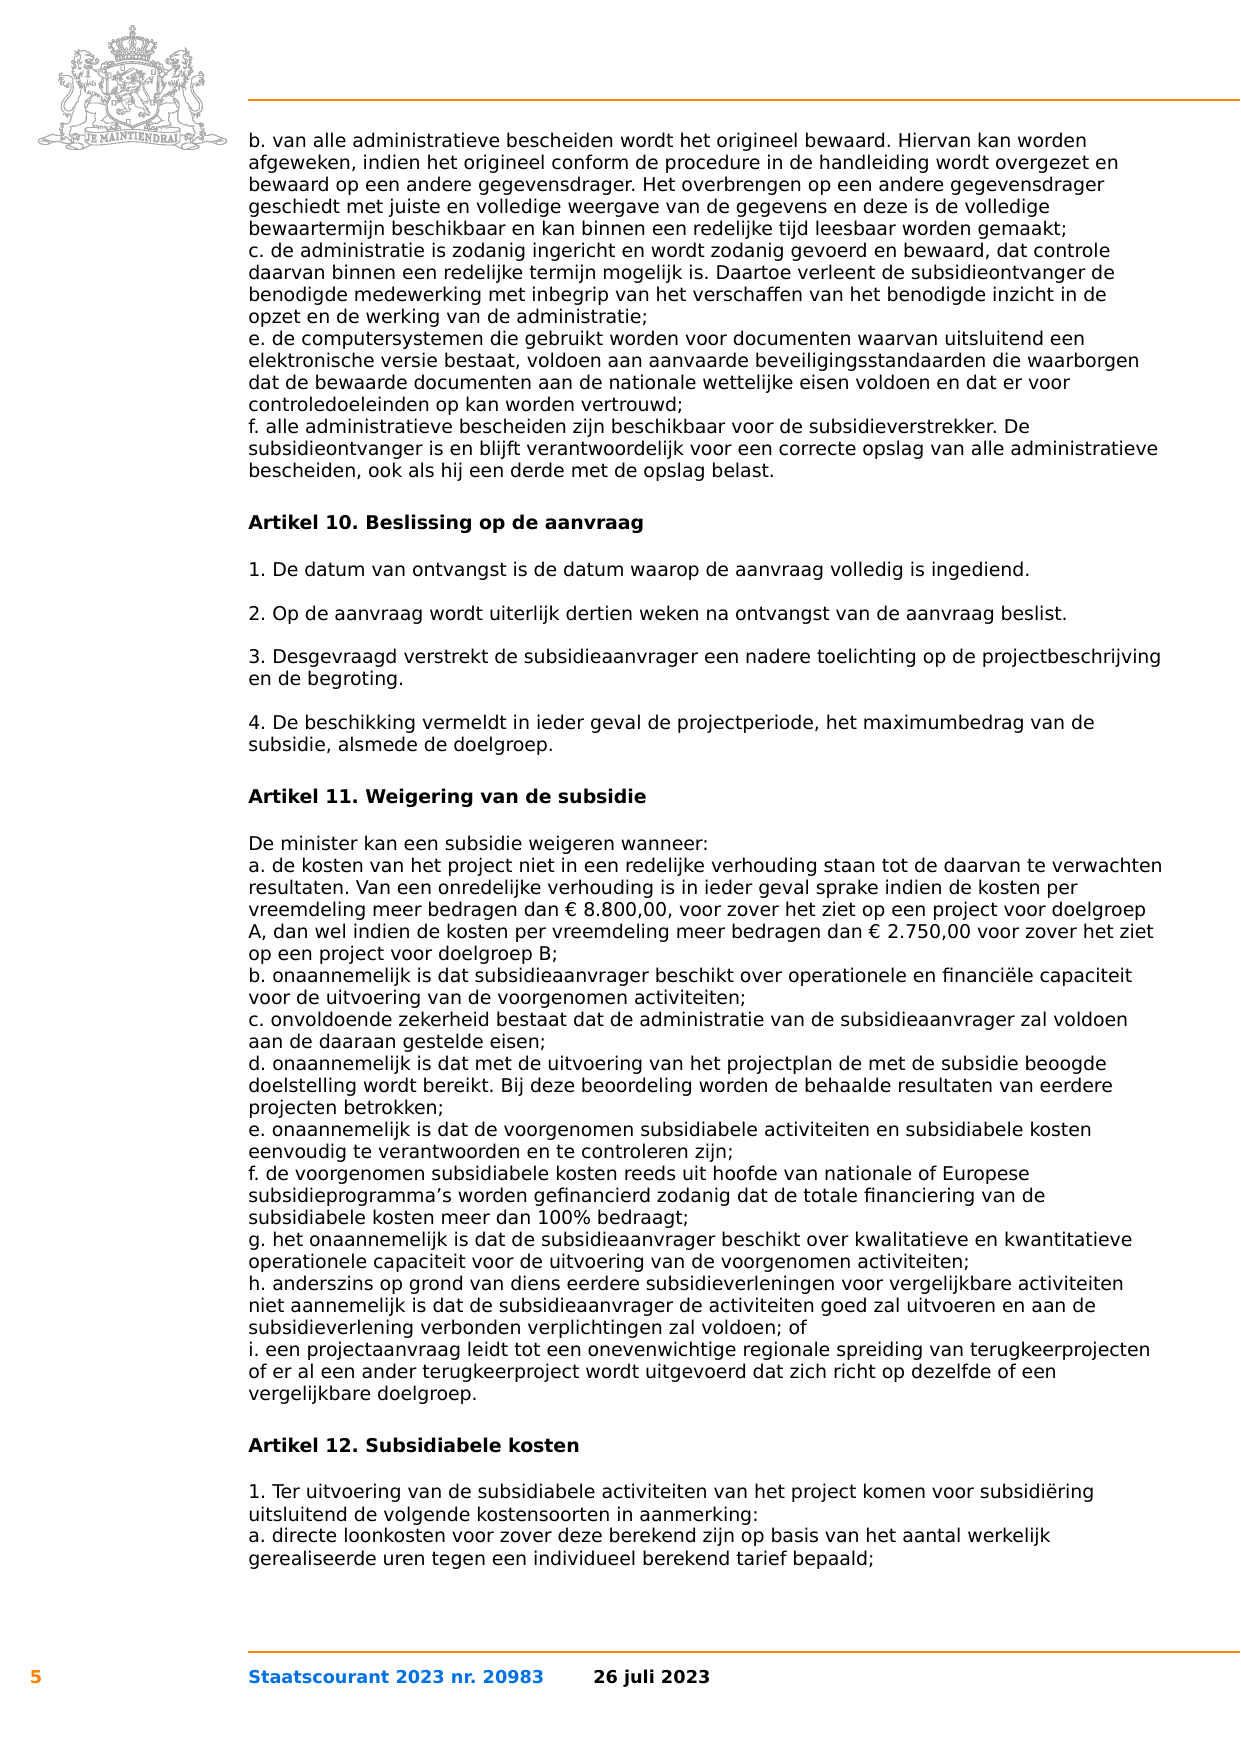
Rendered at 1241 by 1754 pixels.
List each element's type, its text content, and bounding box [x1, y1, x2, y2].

text h. anderszins op grond van diens eerdere subsidieverleningen voor vergelijkbare activiteiten niet aannemelijk is dat de subsidieaanvrager de activiteiten goed zal uitvoeren en aan de subsidieverlening verbonden verplichtingen zal voldoen; of [248, 1273, 1163, 1338]
text a. de kosten van het project niet in een redelijke verhouding staan tot de daarvan te verwachten resultaten. Van een onredelijke verhouding is in ieder geval sprake indien de kosten per vreemdeling meer bedragen dan € 8.800,00, voor zover het ziet op een project voor doelgroep A, dan wel indien de kosten per vreemdeling meer bedragen dan € 2.750,00 voor zover het ziet op een project voor doelgroep B; [248, 855, 1163, 965]
text f. de voorgenomen subsidiabele kosten reeds uit hoofde van nationale of Europese subsidieprogramma’s worden gefinancierd zodanig dat de totale financiering van de subsidiabele kosten meer dan 100% bedraagt; [248, 1163, 1163, 1229]
text De minister kan een subsidie weigeren wanneer: [248, 833, 1163, 855]
text c. onvoldoende zekerheid bestaat dat de administratie van de subsidieaanvrager zal voldoen aan de daaraan gestelde eisen; [248, 1009, 1163, 1053]
text 4. De beschikking vermeldt in ieder geval de projectperiode, het maximumbedrag van de subsidie, alsmede de doelgroep. [248, 712, 1163, 756]
text f. alle administratieve bescheiden zijn beschikbaar voor de subsidieverstrekker. De subsidieontvanger is en blijft verantwoordelijk voor een correcte opslag van alle administratieve bescheiden, ook als hij een derde met de opslag belast. [248, 416, 1163, 482]
text e. de computersystemen die gebruikt worden voor documenten waarvan uitsluitend een elektronische versie bestaat, voldoen aan aanvaarde beveiligingsstandaarden die waarborgen dat de bewaarde documenten aan de nationale wettelijke eisen voldoen en dat er voor controledoeleinden op kan worden vertrouwd; [248, 328, 1163, 416]
subtitle Artikel 10. Beslissing op de aanvraag [248, 512, 1163, 533]
text 3. Desgevraagd verstrekt de subsidieaanvrager een nadere toelichting op de projectbeschrijving en de begroting. [248, 646, 1163, 690]
subtitle Artikel 11. Weigering van de subsidie [248, 786, 1163, 808]
text c. de administratie is zodanig ingericht en wordt zodanig gevoerd en bewaard, dat controle daarvan binnen een redelijke termijn mogelijk is. Daartoe verleent de subsidieontvanger de benodigde medewerking met inbegrip van het verschaffen van het benodigde inzicht in de opzet en de werking van de administratie; [248, 240, 1163, 328]
text 1. De datum van ontvangst is de datum waarop de aanvraag volledig is ingediend. [248, 558, 1163, 581]
text a. directe loonkosten voor zover deze berekend zijn op basis van het aantal werkelijk gerealiseerde uren tegen een individueel berekend tarief bepaald; [248, 1525, 1163, 1569]
subtitle Artikel 12. Subsidiabele kosten [248, 1434, 1163, 1456]
text 2. Op de aanvraag wordt uiterlijk dertien weken na ontvangst van de aanvraag beslist. [248, 602, 1163, 624]
text e. onaannemelijk is dat de voorgenomen subsidiabele activiteiten en subsidiabele kosten eenvoudig te verantwoorden en te controleren zijn; [248, 1119, 1163, 1163]
text d. onaannemelijk is dat met de uitvoering van het projectplan de met de subsidie beoogde doelstelling wordt bereikt. Bij deze beoordeling worden de behaalde resultaten van eerdere projecten betrokken; [248, 1053, 1163, 1119]
text b. onaannemelijk is dat subsidieaanvrager beschikt over operationele en financiële capaciteit voor de uitvoering van de voorgenomen activiteiten; [248, 965, 1163, 1009]
text b. van alle administratieve bescheiden wordt het origineel bewaard. Hiervan kan worden afgeweken, indien het origineel conform de procedure in de handleiding wordt overgezet en bewaard op een andere gegevensdrager. Het overbrengen op een andere gegevensdrager geschiedt met juiste en volledige weergave van de gegevens en deze is de volledige bewaartermijn beschikbaar en kan binnen een redelijke tijd leesbaar worden gemaakt; [248, 130, 1163, 240]
text i. een projectaanvraag leidt tot een onevenwichtige regionale spreiding van terugkeerprojecten of er al een ander terugkeerproject wordt uitgevoerd dat zich richt op dezelfde of een vergelijkbare doelgroep. [248, 1338, 1163, 1404]
text g. het onaannemelijk is dat de subsidieaanvrager beschikt over kwalitatieve en kwantitatieve operationele capaciteit voor de uitvoering van de voorgenomen activiteiten; [248, 1229, 1163, 1273]
picture [38, 25, 227, 150]
text 1. Ter uitvoering van de subsidiabele activiteiten van het project komen voor subsidiëring uitsluitend de volgende kostensoorten in aanmerking: [248, 1481, 1163, 1525]
